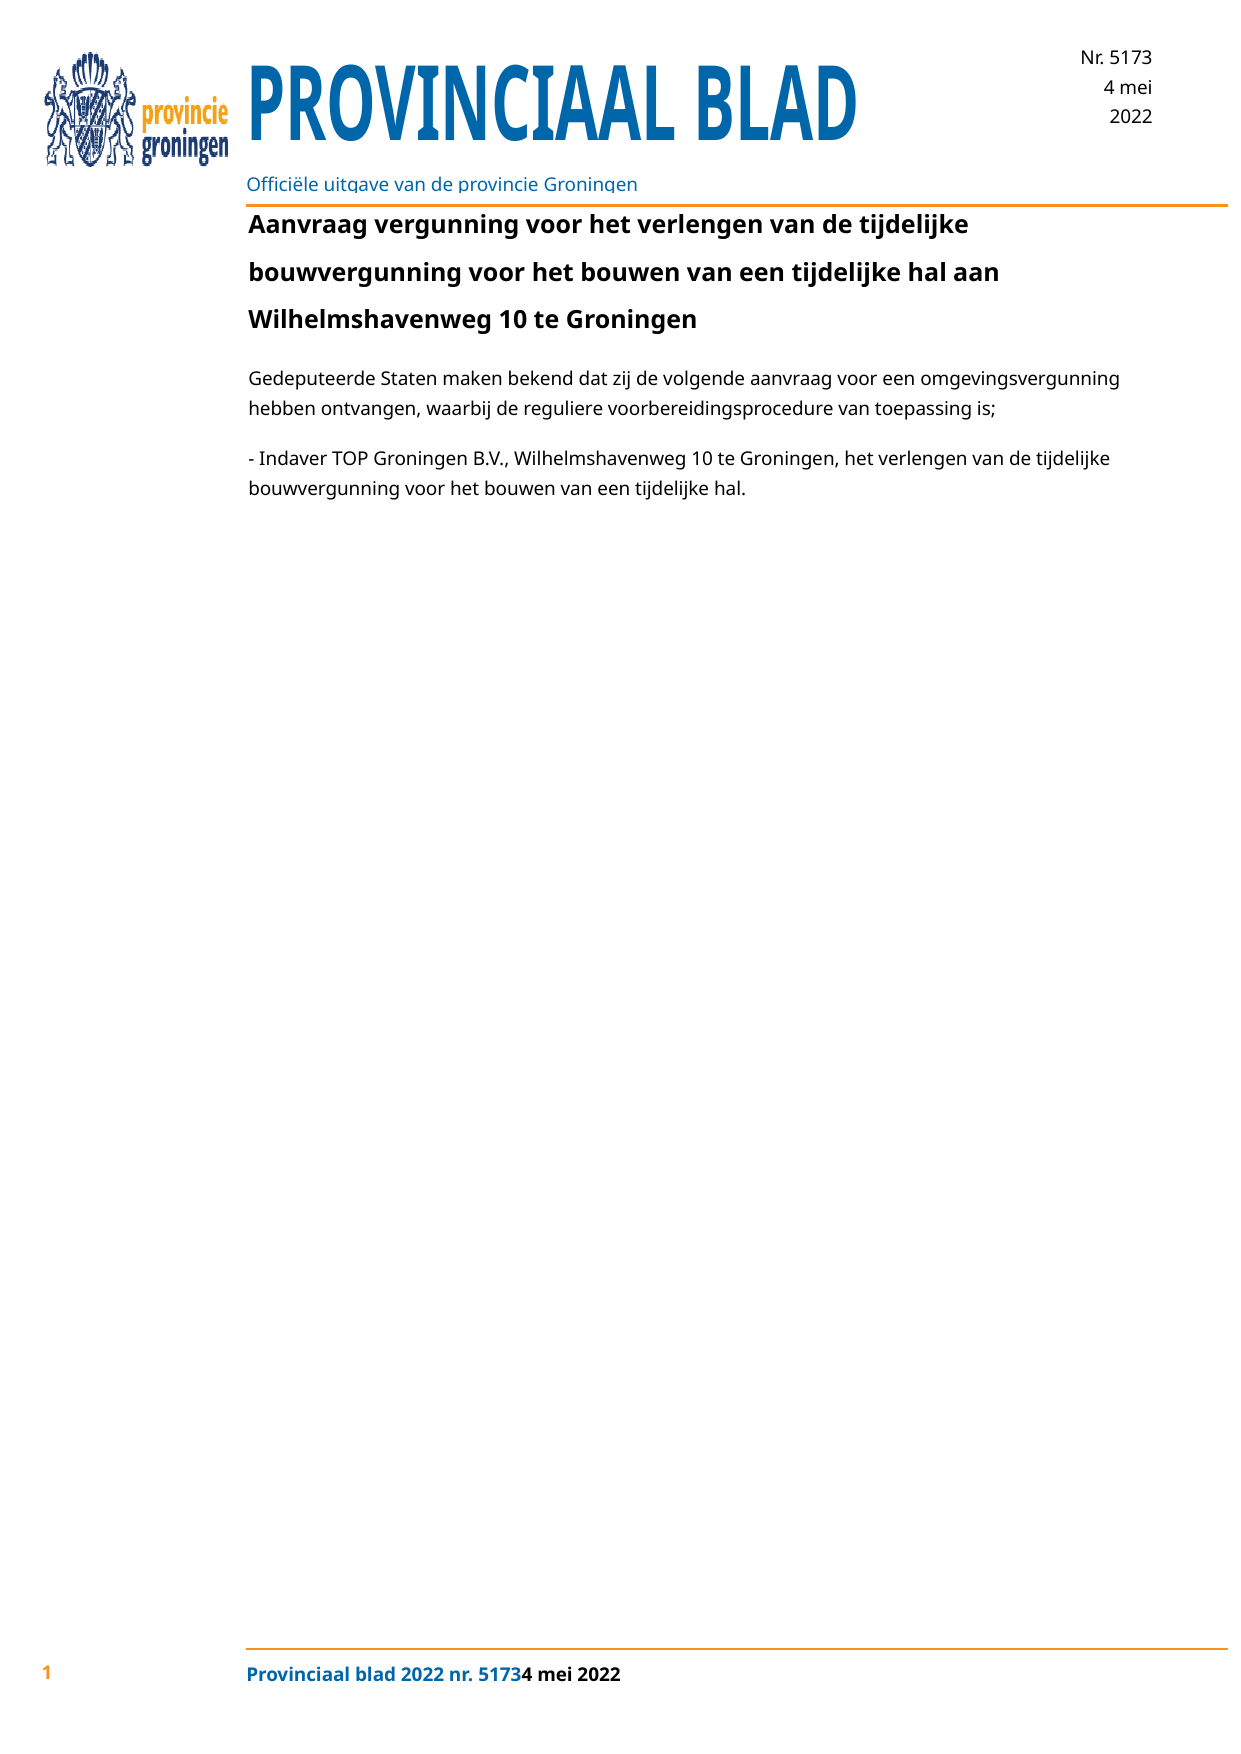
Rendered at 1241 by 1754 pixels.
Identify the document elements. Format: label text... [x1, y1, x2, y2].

picture [41, 47, 231, 172]
text - Indaver TOP Groningen B.V., Wilhelmshavenweg 10 te Groningen, het verlengen van de tijdelijke bouwvergunning voor het bouwen van een tijdelijke hal. [248, 446, 1152, 501]
text Aanvraag vergunning voor het verlengen van de tijdelijke bouwvergunning voor het bouwen van een tijdelijke hal aan Wilhelmshavenweg 10 te Groningen [248, 207, 1152, 336]
text Gedeputeerde Staten maken bekend dat zij de volgende aanvraag voor een omgevingsvergunning hebben ontvangen, waarbij de reguliere voorbereidingsprocedure van toepassing is; [248, 366, 1152, 421]
